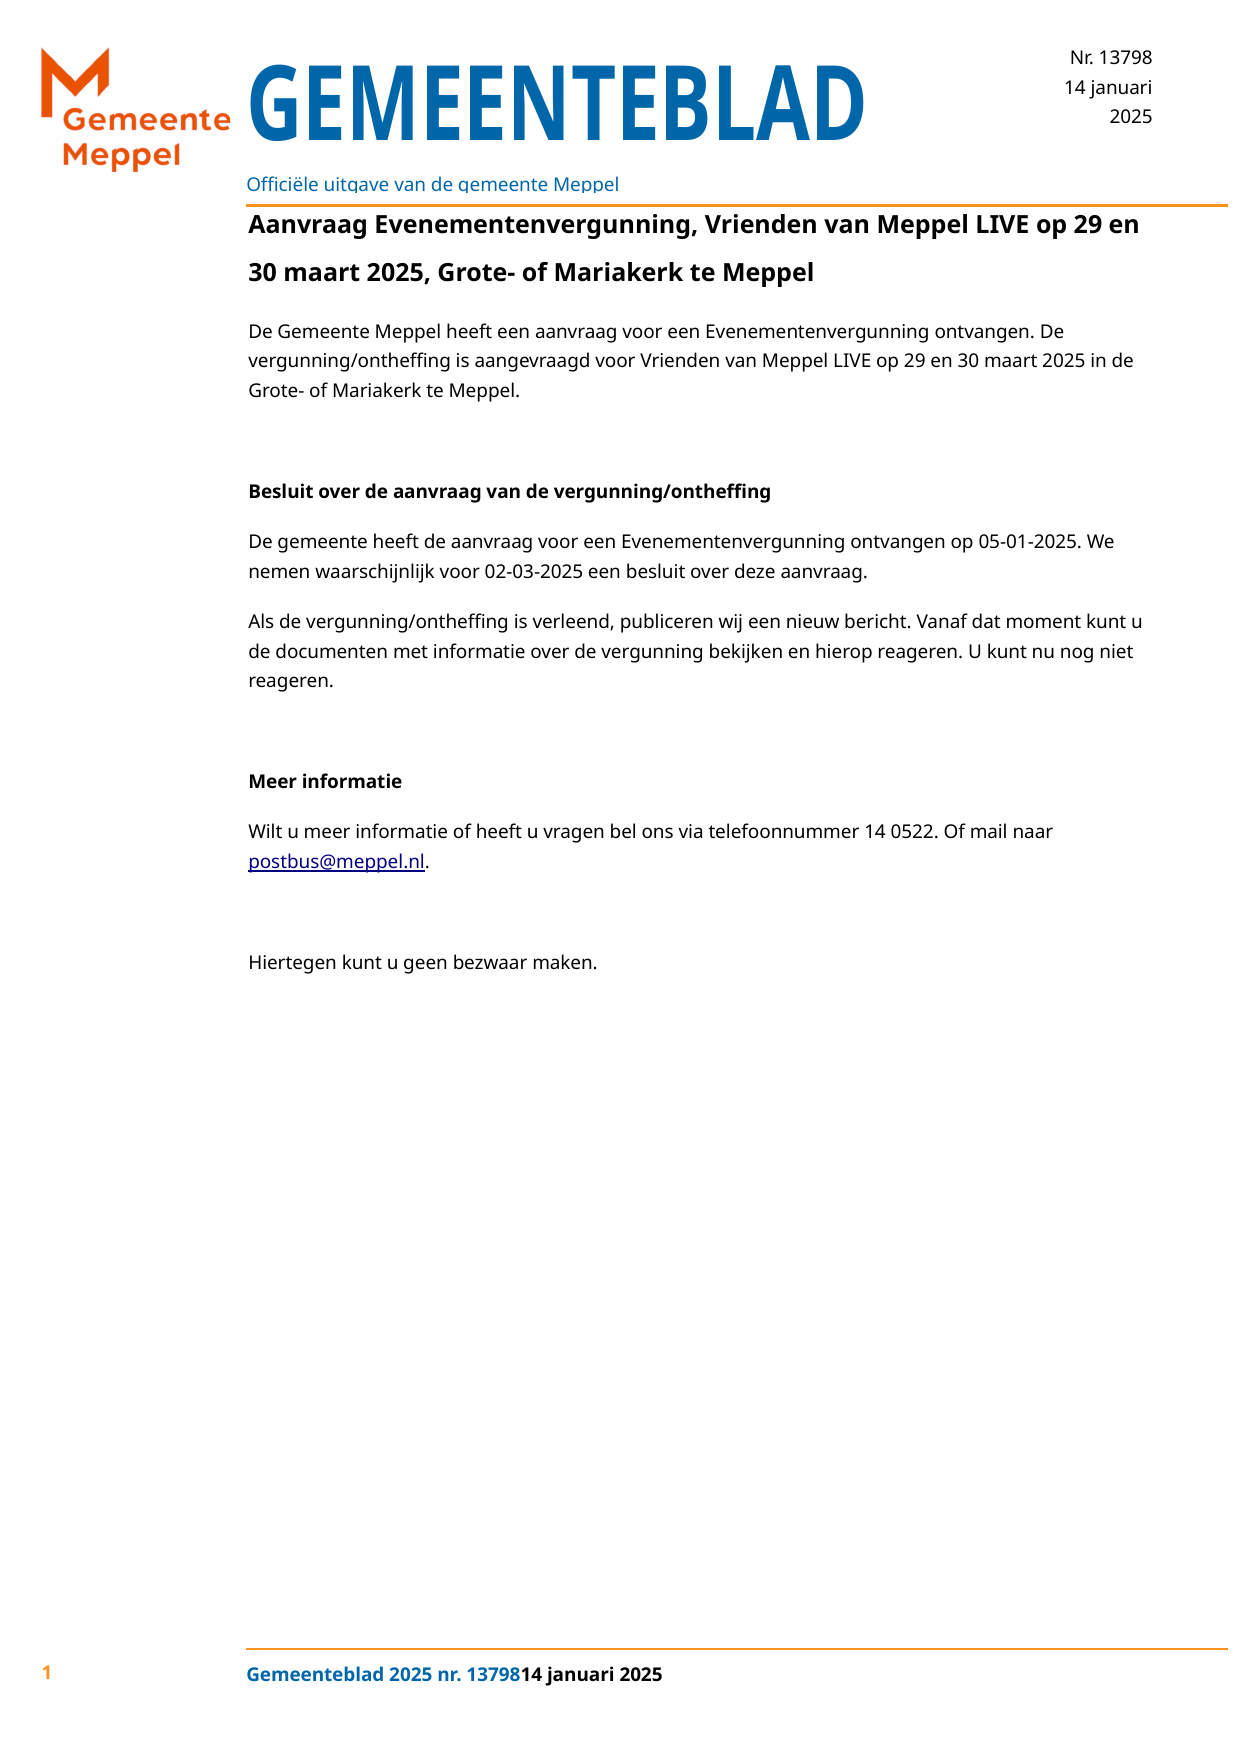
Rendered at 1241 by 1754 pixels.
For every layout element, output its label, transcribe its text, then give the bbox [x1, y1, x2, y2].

text De gemeente heeft de aanvraag voor een Evenementenvergunning ontvangen op 05-01-2025. We nemen waarschijnlijk voor 02-03-2025 een besluit over deze aanvraag. [248, 528, 1152, 584]
text Hiertegen kunt u geen bezwaar maken. [248, 949, 1152, 975]
text Besluit over de aanvraag van de vergunning/ontheffing [248, 478, 1152, 504]
text Wilt u meer informatie of heeft u vragen bel ons via telefoonnummer 14 0522. Of mail naar postbus@meppel.nl. [248, 819, 1152, 874]
text De Gemeente Meppel heeft een aanvraag voor een Evenementenvergunning ontvangen. De vergunning/ontheffing is aangevraagd voor Vrienden van Meppel LIVE op 29 en 30 maart 2025 in de Grote- of Mariakerk te Meppel. [248, 318, 1152, 403]
text Meer informatie [248, 768, 1152, 794]
picture [41, 47, 231, 172]
text Als de vergunning/ontheffing is verleend, publiceren wij een nieuw bericht. Vanaf dat moment kunt u de documenten met informatie over de vergunning bekijken en hierop reageren. U kunt nu nog niet reageren. [248, 608, 1152, 693]
text Aanvraag Evenementenvergunning, Vrienden van Meppel LIVE op 29 en 30 maart 2025, Grote- of Mariakerk te Meppel [248, 207, 1152, 288]
